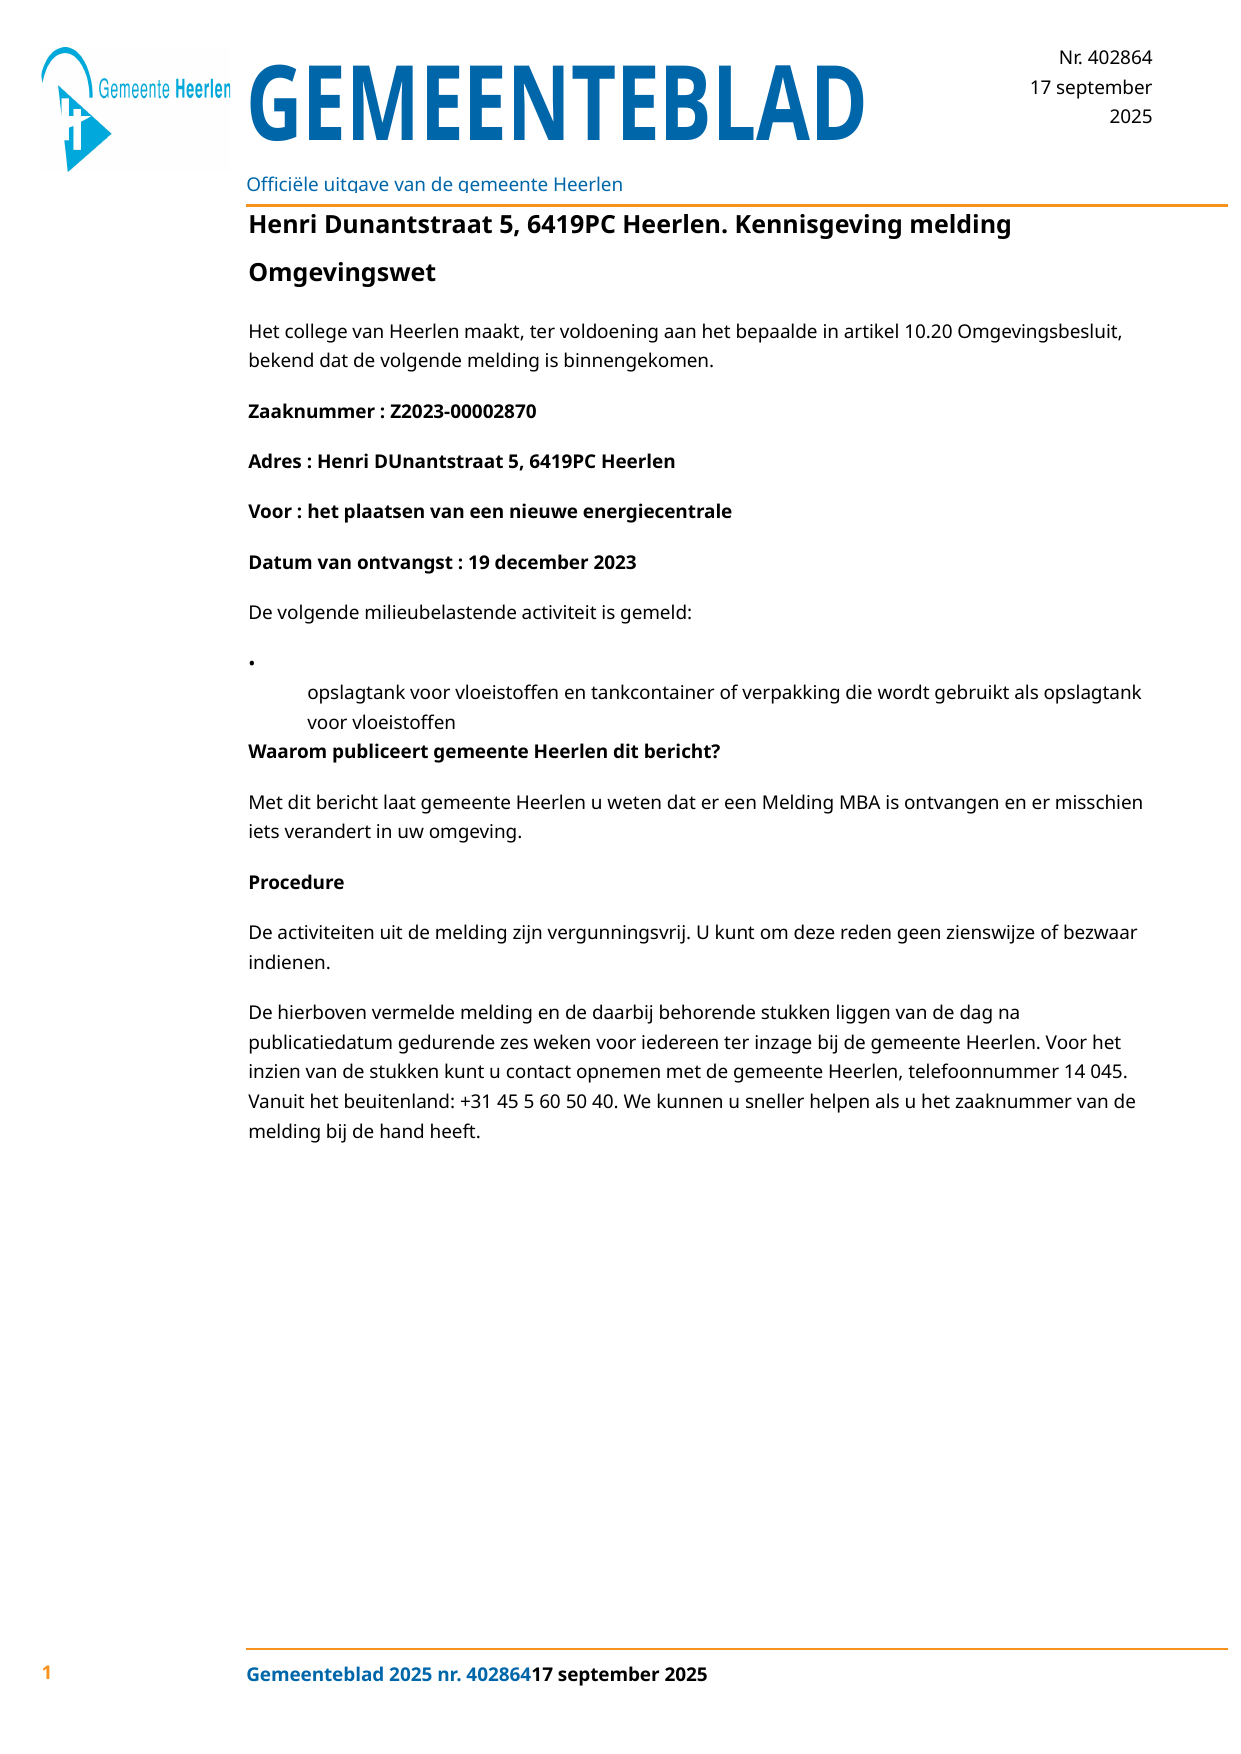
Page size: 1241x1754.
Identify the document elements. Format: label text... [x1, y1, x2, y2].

text De volgende milieubelastende activiteit is gemeld: [248, 599, 1152, 625]
text Het college van Heerlen maakt, ter voldoening aan het bepaalde in artikel 10.20 Omgevingsbesluit, bekend dat de volgende melding is binnengekomen. [248, 318, 1152, 373]
list opslagtank voor vloeistoffen en tankcontainer of verpakking die wordt gebruikt als opslagtank voor vloeistoffen [248, 679, 1152, 735]
text De activiteiten uit de melding zijn vergunningsvrij. U kunt om deze reden geen zienswijze of bezwaar indienen. [248, 919, 1152, 975]
text Voor : het plaatsen van een nieuwe energiecentrale [248, 499, 1152, 524]
text Zaaknummer : Z2023-00002870 [248, 398, 1152, 424]
text Datum van ontvangst : 19 december 2023 [248, 549, 1152, 575]
text De hierboven vermelde melding en de daarbij behorende stukken liggen van de dag na publicatiedatum gedurende zes weken voor iedereen ter inzage bij de gemeente Heerlen. Voor het inzien van de stukken kunt u contact opnemen met de gemeente Heerlen, telefoonnummer 14 045. Vanuit het beuitenland: +31 45 5 60 50 40. We kunnen u sneller helpen als u het zaaknummer van de melding bij de hand heeft. [248, 999, 1152, 1144]
picture [41, 47, 231, 172]
text Waarom publiceert gemeente Heerlen dit bericht? [248, 739, 1152, 764]
text Met dit bericht laat gemeente Heerlen u weten dat er een Melding MBA is ontvangen en er misschien iets verandert in uw omgeving. [248, 789, 1152, 844]
text Adres : Henri DUnantstraat 5, 6419PC Heerlen [248, 448, 1152, 474]
picture [41, 47, 59, 70]
text Procedure [248, 869, 1152, 895]
text Henri Dunantstraat 5, 6419PC Heerlen. Kennisgeving melding Omgevingswet [248, 207, 1152, 288]
